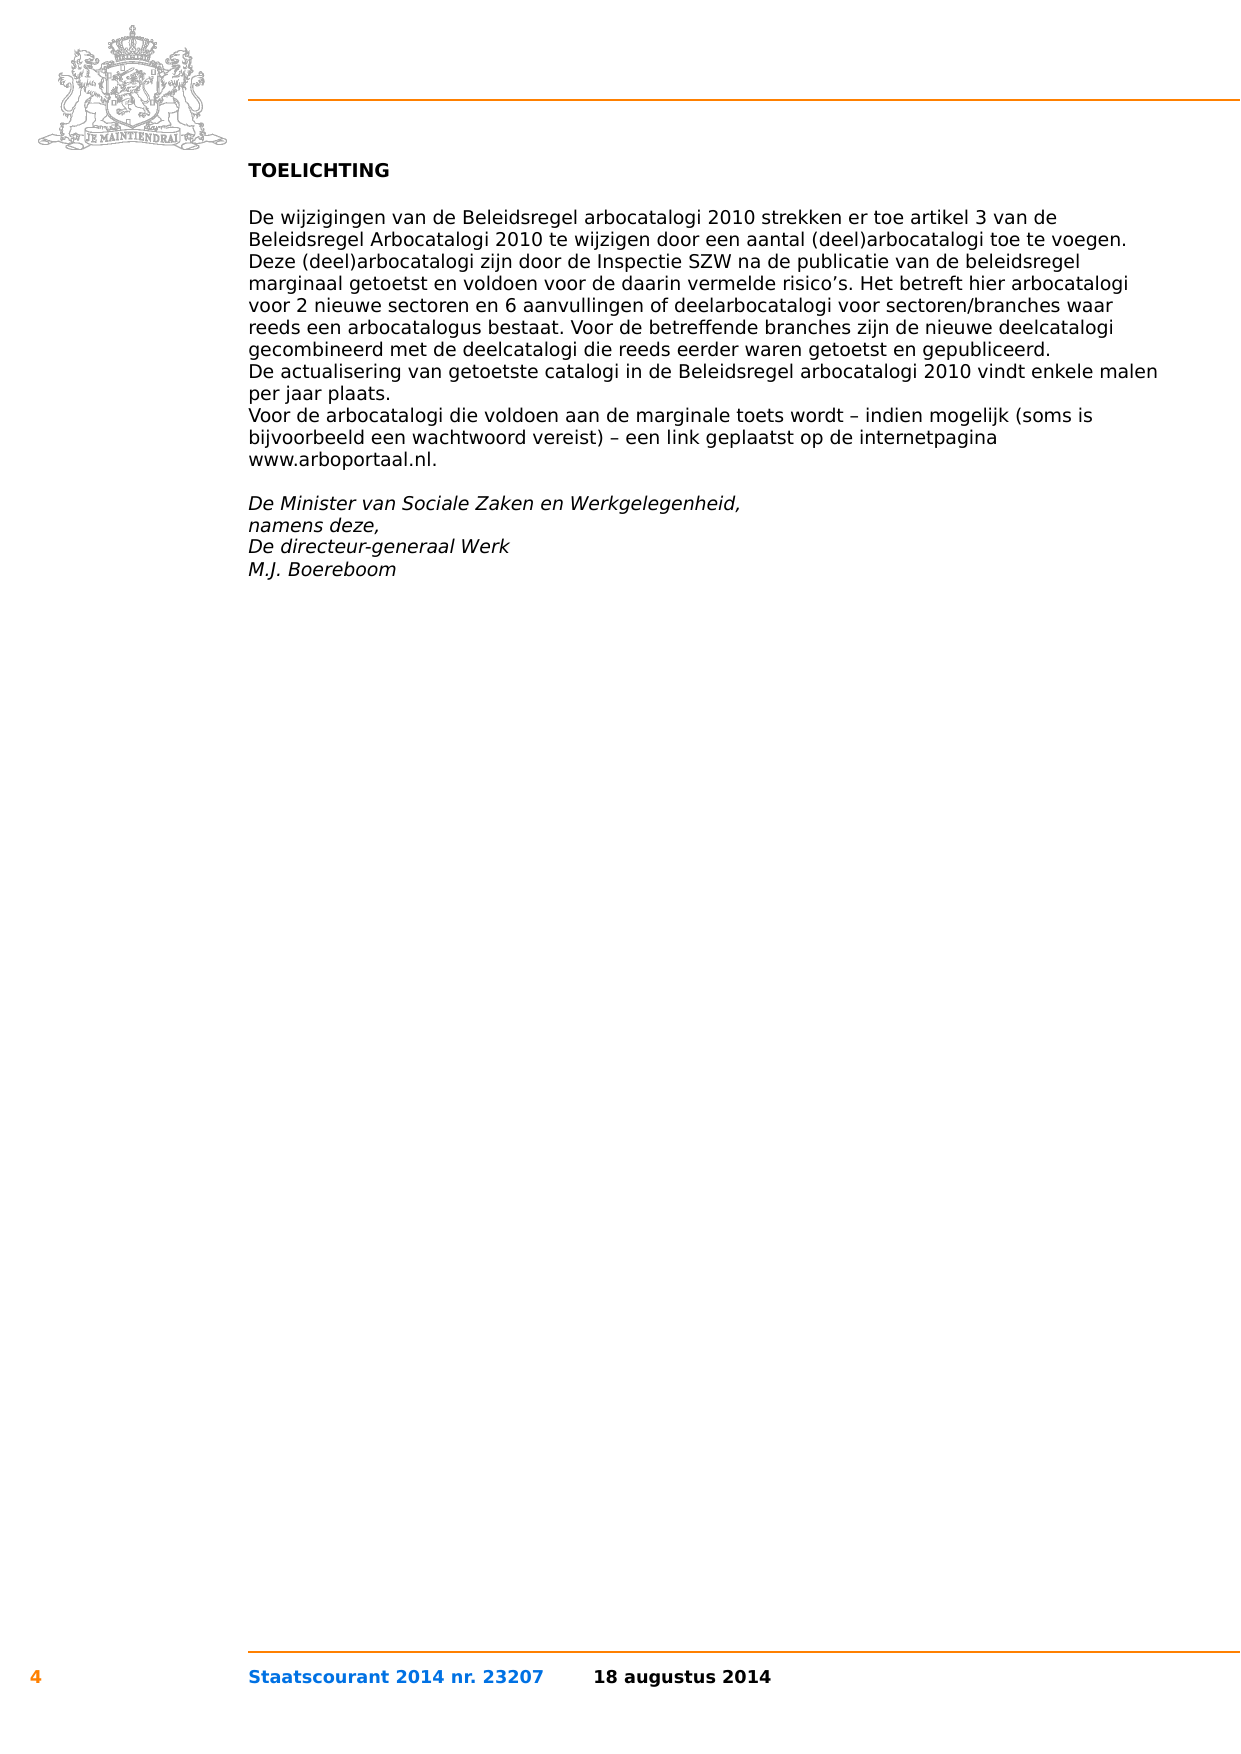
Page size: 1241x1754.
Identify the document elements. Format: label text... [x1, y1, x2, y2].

text De Minister van Sociale Zaken en Werkgelegenheid, namens deze, De directeur-generaal Werk M.J. Boereboom [248, 492, 1163, 580]
text Voor de arbocatalogi die voldoen aan de marginale toets wordt – indien mogelijk (soms is bijvoorbeeld een wachtwoord vereist) – een link geplaatst op de internetpagina www.arboportaal.nl. [248, 405, 1163, 471]
subtitle TOELICHTING [248, 160, 1163, 182]
picture [38, 25, 227, 150]
text De actualisering van getoetste catalogi in de Beleidsregel arbocatalogi 2010 vindt enkele malen per jaar plaats. [248, 361, 1163, 405]
text De wijzigingen van de Beleidsregel arbocatalogi 2010 strekken er toe artikel 3 van de Beleidsregel Arbocatalogi 2010 te wijzigen door een aantal (deel)arbocatalogi toe te voegen. Deze (deel)arbocatalogi zijn door de Inspectie SZW na de publicatie van de beleidsregel marginaal getoetst en voldoen voor de daarin vermelde risico’s. Het betreft hier arbocatalogi voor 2 nieuwe sectoren en 6 aanvullingen of deelarbocatalogi voor sectoren/branches waar reeds een arbocatalogus bestaat. Voor de betreffende branches zijn de nieuwe deelcatalogi gecombineerd met de deelcatalogi die reeds eerder waren getoetst en gepubliceerd. [248, 207, 1163, 361]
